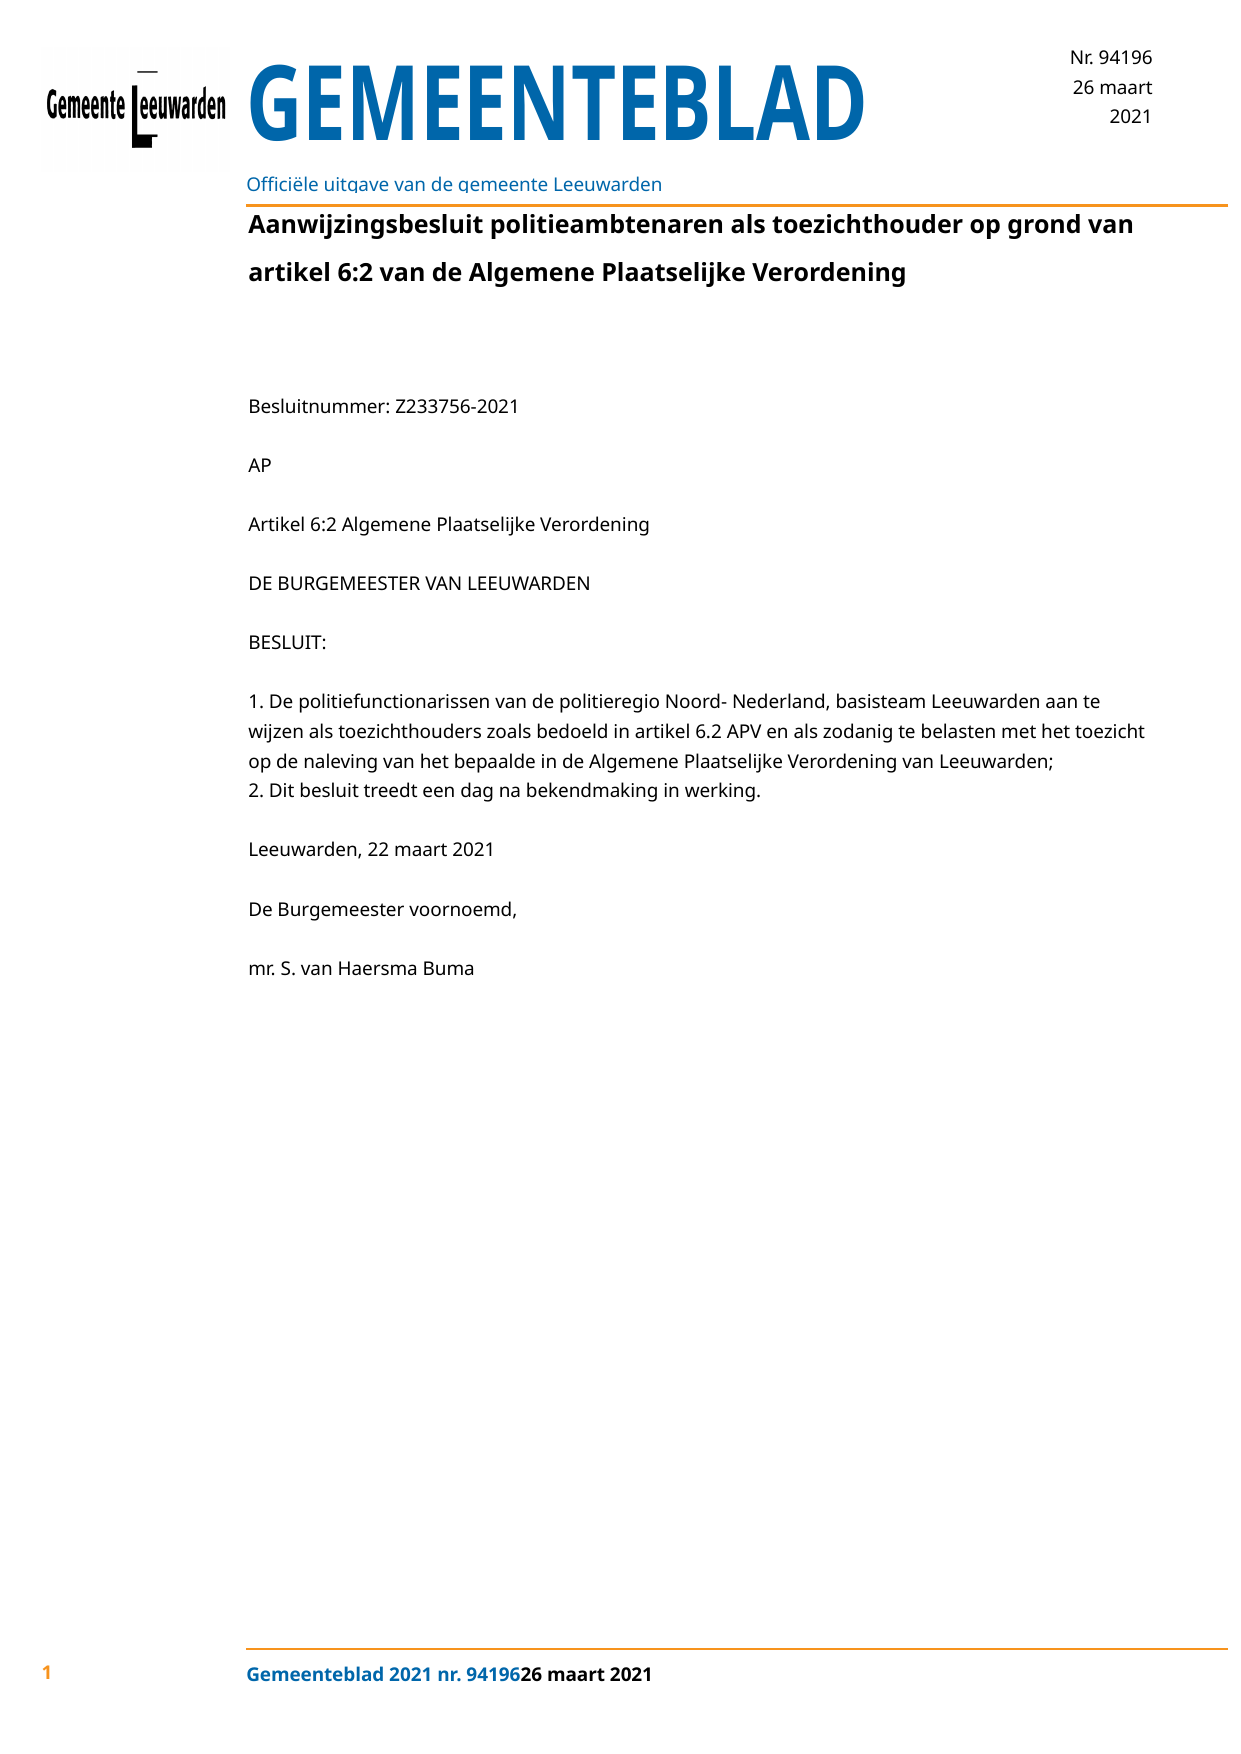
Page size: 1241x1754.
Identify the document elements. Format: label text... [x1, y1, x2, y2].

text Besluitnummer: Z233756-2021 [248, 393, 1152, 419]
text 1. De politiefunctionarissen van de politieregio Noord- Nederland, basisteam Leeuwarden aan te wijzen als toezichthouders zoals bedoeld in artikel 6.2 APV en als zodanig te belasten met het toezicht op de naleving van het bepaalde in de Algemene Plaatselijke Verordening van Leeuwarden; [248, 689, 1152, 774]
text 2. Dit besluit treedt een dag na bekendmaking in werking. [248, 777, 1152, 803]
text Leeuwarden, 22 maart 2021 [248, 837, 1152, 862]
text mr. S. van Haersma Buma [248, 955, 1152, 981]
text Artikel 6:2 Algemene Plaatselijke Verordening [248, 511, 1152, 537]
text Aanwijzingsbesluit politieambtenaren als toezichthouder op grond van artikel 6:2 van de Algemene Plaatselijke Verordening [248, 207, 1152, 288]
text De Burgemeester voornoemd, [248, 896, 1152, 922]
text BESLUIT: [248, 629, 1152, 655]
text AP [248, 452, 1152, 478]
text DE BURGEMEESTER VAN LEEUWARDEN [248, 570, 1152, 596]
picture [41, 47, 231, 172]
